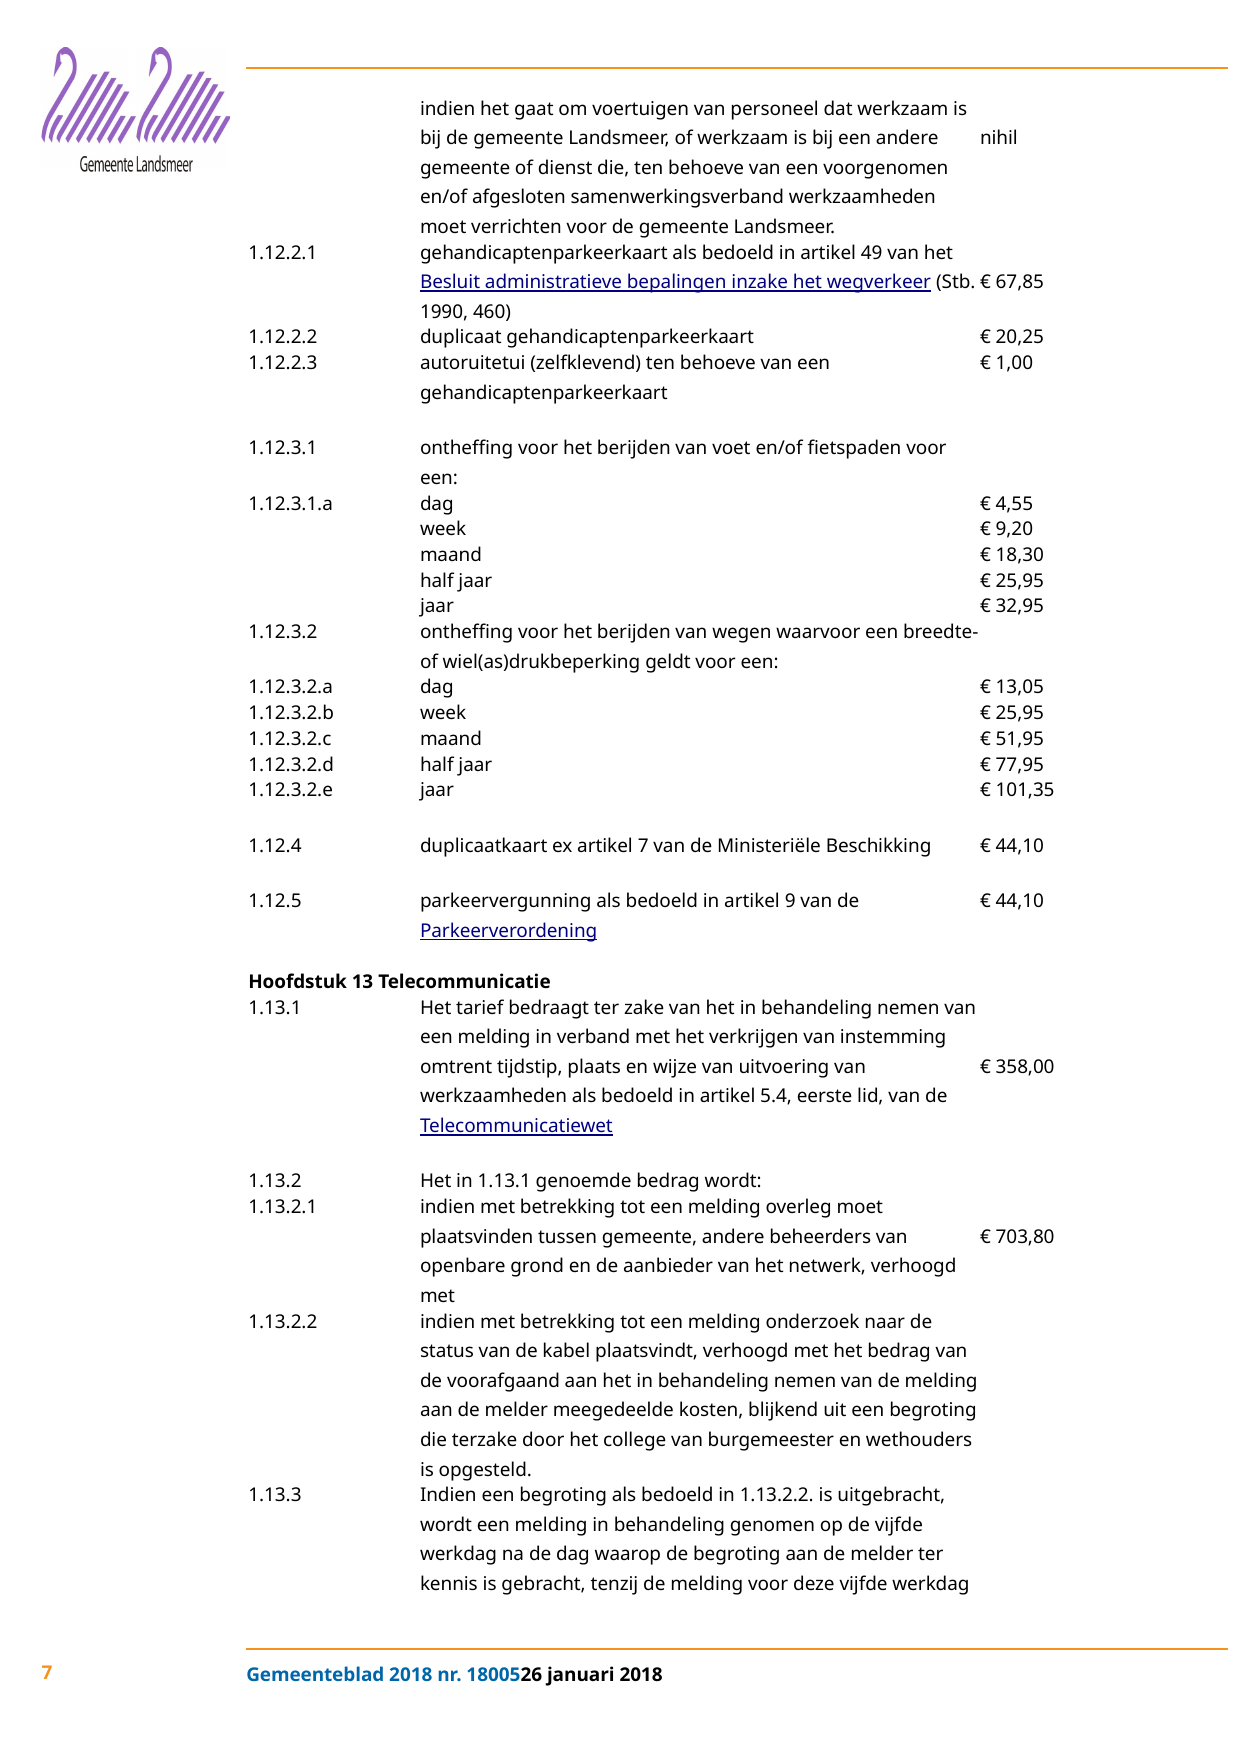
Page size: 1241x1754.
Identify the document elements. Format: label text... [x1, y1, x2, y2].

table_cell Het tarief bedraagt ter zake van het in behandeling nemen van een melding in verband met het verkrijgen van instemming omtrent tijdstip, plaats en wijze van uitvoering van werkzaamheden als bedoeld in artikel 5.4, eerste lid, van de Telecommunicatiewet [420, 994, 980, 1168]
table_cell ontheffing voor het berijden van voet en/of fietspaden voor een: [420, 434, 980, 490]
table_cell half jaar [420, 567, 980, 593]
table_cell € 18,30 [980, 541, 1152, 567]
table_cell Indien een begroting als bedoeld in 1.13.2.2. is uitgebracht, wordt een melding in behandeling genomen op de vijfde werkdag na de dag waarop de begroting aan de melder ter kennis is gebracht, tenzij de melding voor deze vijfde werkdag [420, 1481, 980, 1596]
table_cell dag [420, 490, 980, 515]
table_cell € 20,25 [980, 324, 1152, 349]
table_cell 1.13.2.2 [248, 1308, 420, 1481]
table_cell € 358,00 [980, 994, 1152, 1168]
table_cell nihil [980, 95, 1152, 239]
table_cell € 703,80 [980, 1193, 1152, 1308]
table_cell 1.12.4 [248, 832, 420, 887]
table_cell [248, 541, 420, 567]
table_cell 1.12.3.1 [248, 434, 420, 490]
table_cell jaar [420, 593, 980, 618]
table_cell maand [420, 541, 980, 567]
table_cell 1.12.3.2.b [248, 699, 420, 725]
table_cell indien met betrekking tot een melding onderzoek naar de status van de kabel plaatsvindt, verhoogd met het bedrag van de voorafgaand aan het in behandeling nemen van de melding aan de melder meegedeelde kosten, blijkend uit een begroting die terzake door het college van burgemeester en wethouders is opgesteld. [420, 1308, 980, 1481]
table_cell dag [420, 674, 980, 699]
table_cell € 13,05 [980, 674, 1152, 699]
table_cell [420, 943, 980, 968]
table_cell indien met betrekking tot een melding overleg moet plaatsvinden tussen gemeente, andere beheerders van openbare grond en de aanbieder van het netwerk, verhoogd met [420, 1193, 980, 1308]
table_cell Het in 1.13.1 genoemde bedrag wordt: [420, 1168, 980, 1193]
table_cell 1.12.2.2 [248, 324, 420, 349]
table_cell 1.13.2 [248, 1168, 420, 1193]
table_cell [980, 968, 1152, 994]
table_cell 1.13.3 [248, 1481, 420, 1596]
table_cell [248, 515, 420, 541]
table_cell € 77,95 [980, 751, 1152, 777]
table_cell duplicaatkaart ex artikel 7 van de Ministeriële Beschikking [420, 832, 980, 887]
table_cell autoruitetui (zelfklevend) ten behoeve van een gehandicaptenparkeerkaart [420, 350, 980, 434]
table_cell ontheffing voor het berijden van wegen waarvoor een breedte- of wiel(as)drukbeperking geldt voor een: [420, 618, 980, 674]
table_cell € 25,95 [980, 567, 1152, 593]
table_cell parkeervergunning als bedoeld in artikel 9 van de Parkeerverordening [420, 887, 980, 942]
picture [41, 47, 231, 172]
table_cell [248, 567, 420, 593]
table_cell indien het gaat om voertuigen van personeel dat werkzaam is bij de gemeente Landsmeer, of werkzaam is bij een andere gemeente of dienst die, ten behoeve van een voorgenomen en/of afgesloten samenwerkingsverband werkzaamheden moet verrichten voor de gemeente Landsmeer. [420, 95, 980, 239]
table_cell [980, 943, 1152, 968]
table_cell 1.12.3.1.a [248, 490, 420, 515]
table_cell € 1,00 [980, 350, 1152, 434]
table_cell [248, 593, 420, 618]
table_cell € 4,55 [980, 490, 1152, 515]
table_cell [980, 1168, 1152, 1193]
table_cell week [420, 515, 980, 541]
table_cell 1.12.3.2.d [248, 751, 420, 777]
table_cell € 44,10 [980, 832, 1152, 887]
table_cell [980, 618, 1152, 674]
table_cell € 67,85 [980, 239, 1152, 324]
table_cell € 51,95 [980, 725, 1152, 751]
table_cell 1.12.2.1 [248, 239, 420, 324]
table_cell 1.12.2.3 [248, 350, 420, 434]
table_cell 1.12.5 [248, 887, 420, 942]
table_cell € 25,95 [980, 699, 1152, 725]
table_cell [248, 95, 420, 239]
table_cell 1.12.3.2.c [248, 725, 420, 751]
table_cell Hoofdstuk 13 Telecommunicatie [248, 968, 980, 994]
table_cell jaar [420, 777, 980, 832]
table_cell [980, 434, 1152, 490]
table_cell 1.12.3.2.a [248, 674, 420, 699]
table_cell € 44,10 [980, 887, 1152, 942]
table_cell € 101,35 [980, 777, 1152, 832]
table_cell [980, 1308, 1152, 1481]
table_cell gehandicaptenparkeerkaart als bedoeld in artikel 49 van het Besluit administratieve bepalingen inzake het wegverkeer (Stb. 1990, 460) [420, 239, 980, 324]
table_cell 1.12.3.2 [248, 618, 420, 674]
table_cell [248, 943, 420, 968]
table_cell 1.13.1 [248, 994, 420, 1168]
table_cell 1.12.3.2.e [248, 777, 420, 832]
table_cell half jaar [420, 751, 980, 777]
table_cell maand [420, 725, 980, 751]
table_cell duplicaat gehandicaptenparkeerkaart [420, 324, 980, 349]
table_cell 1.13.2.1 [248, 1193, 420, 1308]
table_cell € 32,95 [980, 593, 1152, 618]
table_cell week [420, 699, 980, 725]
table_cell [980, 1481, 1152, 1596]
table_cell € 9,20 [980, 515, 1152, 541]
